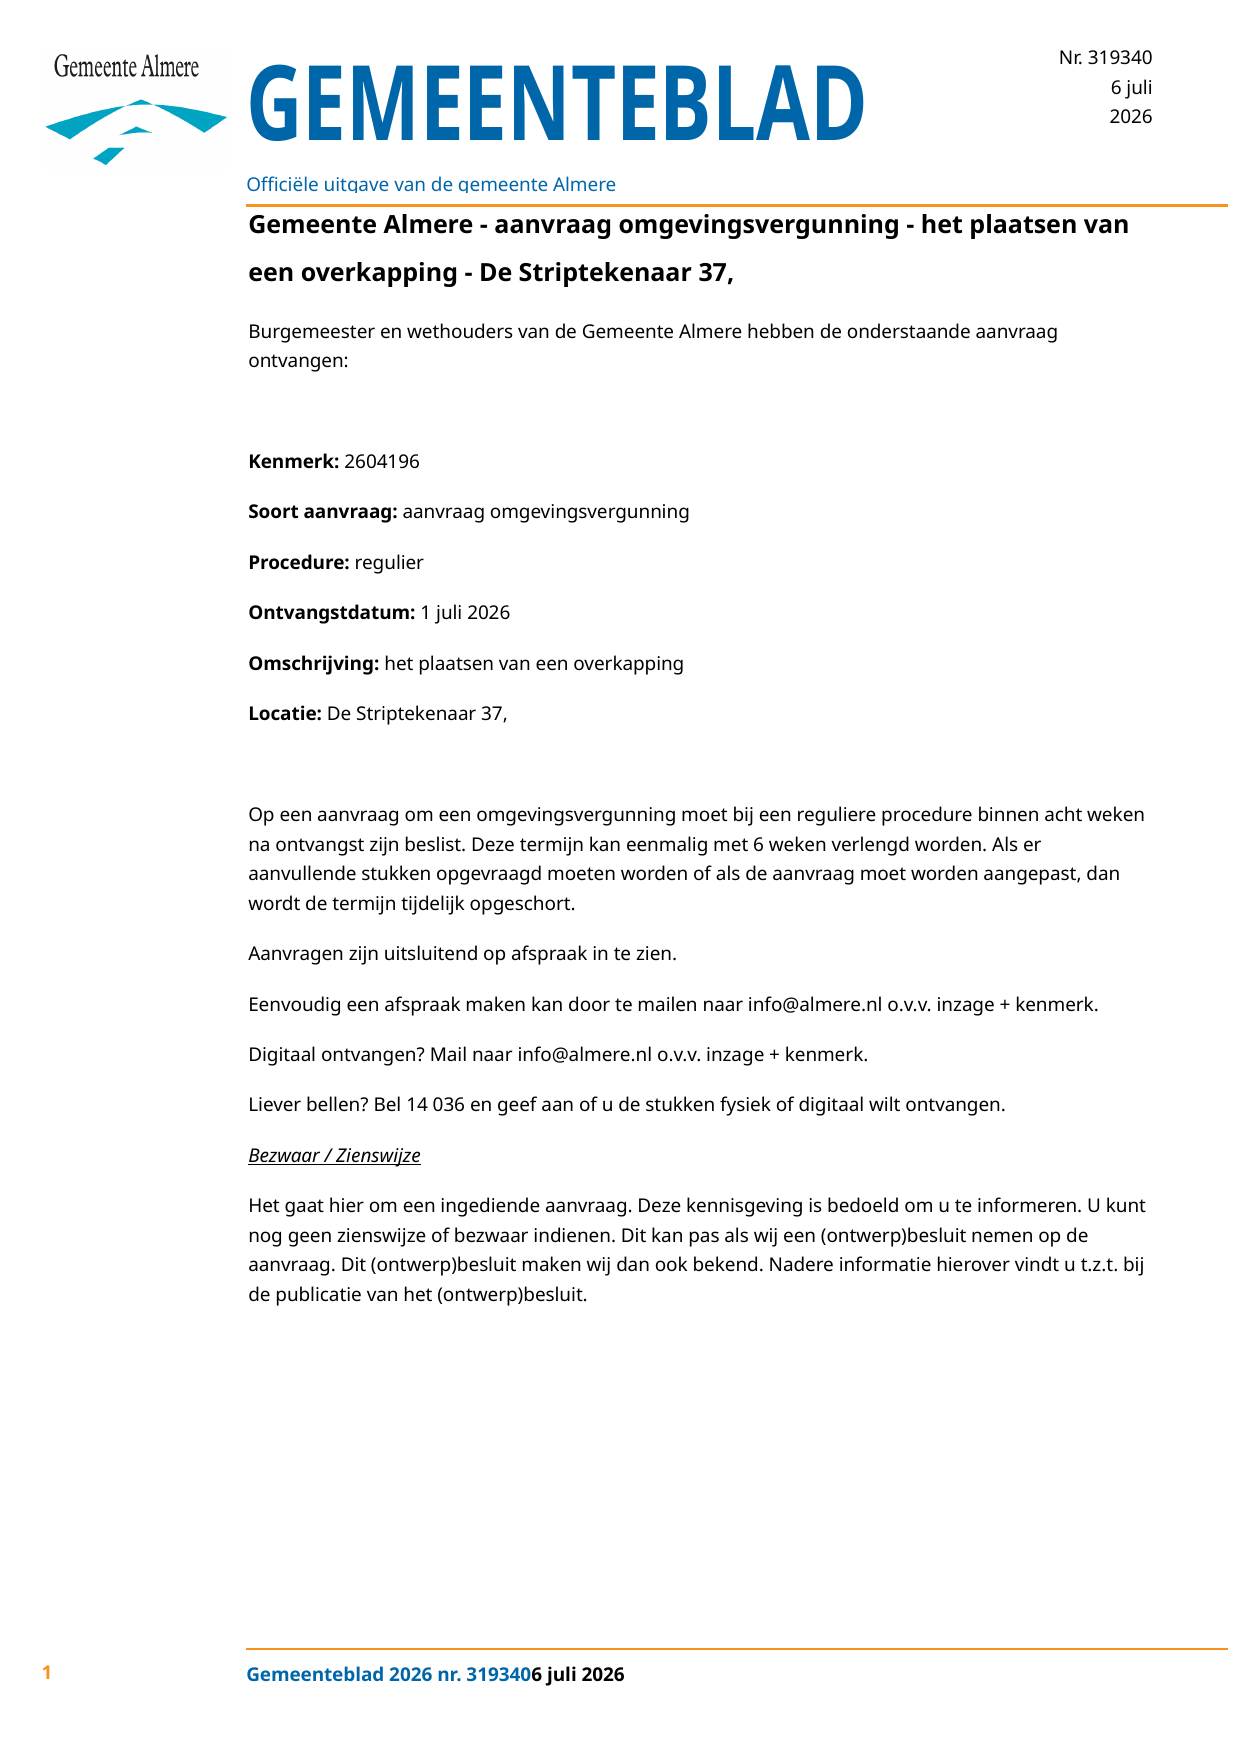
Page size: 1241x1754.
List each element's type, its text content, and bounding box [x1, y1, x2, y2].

text Digitaal ontvangen? Mail naar info@almere.nl o.v.v. inzage + kenmerk. [248, 1041, 1152, 1067]
text Soort aanvraag: aanvraag omgevingsvergunning [248, 499, 1152, 524]
text Aanvragen zijn uitsluitend op afspraak in te zien. [248, 940, 1152, 966]
text Omschrijving: het plaatsen van een overkapping [248, 650, 1152, 676]
text Ontvangstdatum: 1 juli 2026 [248, 599, 1152, 625]
text Bezwaar / Zienswijze [248, 1142, 1152, 1168]
text Gemeente Almere - aanvraag omgevingsvergunning - het plaatsen van een overkapping - De Striptekenaar 37, [248, 207, 1152, 288]
text Op een aanvraag om een omgevingsvergunning moet bij een reguliere procedure binnen acht weken na ontvangst zijn beslist. Deze termijn kan eenmalig met 6 weken verlengd worden. Als er aanvullende stukken opgevraagd moeten worden of als de aanvraag moet worden aangepast, dan wordt de termijn tijdelijk opgeschort. [248, 801, 1152, 916]
text Het gaat hier om een ingediende aanvraag. Deze kennisgeving is bedoeld om u te informeren. U kunt nog geen zienswijze of bezwaar indienen. Dit kan pas als wij een (ontwerp)besluit nemen op de aanvraag. Dit (ontwerp)besluit maken wij dan ook bekend. Nadere informatie hierover vindt u t.z.t. bij de publicatie van het (ontwerp)besluit. [248, 1192, 1152, 1307]
text Locatie: De Striptekenaar 37, [248, 700, 1152, 726]
text Kenmerk: 2604196 [248, 448, 1152, 474]
text Liever bellen? Bel 14 036 en geef aan of u de stukken fysiek of digitaal wilt ontvangen. [248, 1092, 1152, 1117]
text Burgemeester en wethouders van de Gemeente Almere hebben de onderstaande aanvraag ontvangen: [248, 318, 1152, 373]
text Eenvoudig een afspraak maken kan door te mailen naar info@almere.nl o.v.v. inzage + kenmerk. [248, 991, 1152, 1017]
text Procedure: regulier [248, 549, 1152, 575]
picture [41, 47, 231, 172]
